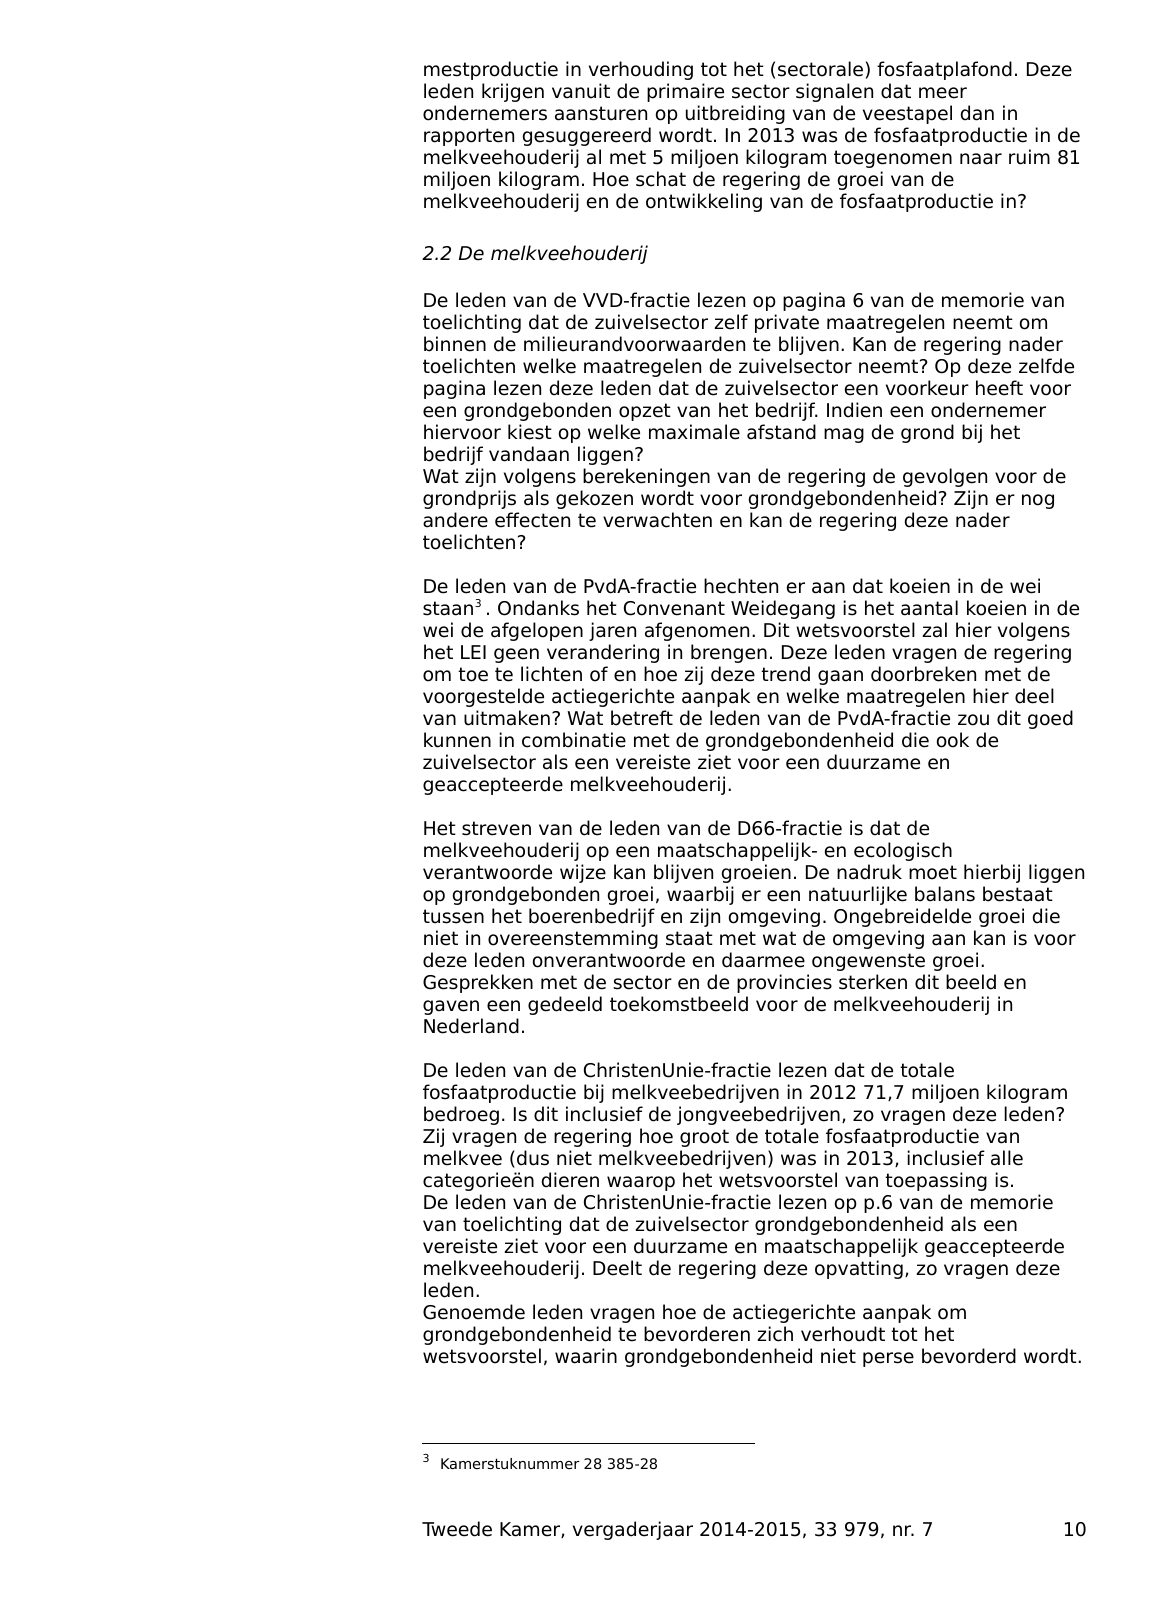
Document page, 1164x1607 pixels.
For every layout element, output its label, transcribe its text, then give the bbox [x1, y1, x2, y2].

subtitle 2.2 De melkveehouderij [422, 243, 1087, 265]
text De leden van de ChristenUnie-fractie lezen dat de totale fosfaatproductie bij melkveebedrijven in 2012 71,7 miljoen kilogram bedroeg. Is dit inclusief de jongveebedrijven, zo vragen deze leden? Zij vragen de regering hoe groot de totale fosfaatproductie van melkvee (dus niet melkveebedrijven) was in 2013, inclusief alle categorieën dieren waarop het wetsvoorstel van toepassing is. [422, 1060, 1087, 1192]
text mestproductie in verhouding tot het (sectorale) fosfaatplafond. Deze leden krijgen vanuit de primaire sector signalen dat meer ondernemers aansturen op uitbreiding van de veestapel dan in rapporten gesuggereerd wordt. In 2013 was de fosfaatproductie in de melkveehouderij al met 5 miljoen kilogram toegenomen naar ruim 81 miljoen kilogram. Hoe schat de regering de groei van de melkveehouderij en de ontwikkeling van de fosfaatproductie in? [422, 59, 1087, 213]
text Genoemde leden vragen hoe de actiegerichte aanpak om grondgebondenheid te bevorderen zich verhoudt tot het wetsvoorstel, waarin grondgebondenheid niet perse bevorderd wordt. [422, 1302, 1087, 1367]
text Wat zijn volgens berekeningen van de regering de gevolgen voor de grondprijs als gekozen wordt voor grondgebondenheid? Zijn er nog andere effecten te verwachten en kan de regering deze nader toelichten? [422, 466, 1087, 554]
text De leden van de VVD-fractie lezen op pagina 6 van de memorie van toelichting dat de zuivelsector zelf private maatregelen neemt om binnen de milieurandvoorwaarden te blijven. Kan de regering nader toelichten welke maatregelen de zuivelsector neemt? Op deze zelfde pagina lezen deze leden dat de zuivelsector een voorkeur heeft voor een grondgebonden opzet van het bedrijf. Indien een ondernemer hiervoor kiest op welke maximale afstand mag de grond bij het bedrijf vandaan liggen? [422, 290, 1087, 466]
text Het streven van de leden van de D66-fractie is dat de melkveehouderij op een maatschappelijk- en ecologisch verantwoorde wijze kan blijven groeien. De nadruk moet hierbij liggen op grondgebonden groei, waarbij er een natuurlijke balans bestaat tussen het boerenbedrijf en zijn omgeving. Ongebreidelde groei die niet in overeenstemming staat met wat de omgeving aan kan is voor deze leden onverantwoorde en daarmee ongewenste groei. Gesprekken met de sector en de provincies sterken dit beeld en gaven een gedeeld toekomstbeeld voor de melkveehouderij in Nederland. [422, 818, 1087, 1038]
text De leden van de PvdA-fractie hechten er aan dat koeien in de wei staan. Ondanks het Convenant Weidegang is het aantal koeien in de wei de afgelopen jaren afgenomen. Dit wetsvoorstel zal hier volgens het LEI geen verandering in brengen. Deze leden vragen de regering om toe te lichten of en hoe zij deze trend gaan doorbreken met de voorgestelde actiegerichte aanpak en welke maatregelen hier deel van uitmaken? Wat betreft de leden van de PvdA-fractie zou dit goed kunnen in combinatie met de grondgebondenheid die ook de zuivelsector als een vereiste ziet voor een duurzame en geaccepteerde melkveehouderij. [422, 576, 1087, 796]
text De leden van de ChristenUnie-fractie lezen op p.6 van de memorie van toelichting dat de zuivelsector grondgebondenheid als een vereiste ziet voor een duurzame en maatschappelijk geaccepteerde melkveehouderij. Deelt de regering deze opvatting, zo vragen deze leden. [422, 1192, 1087, 1302]
text Kamerstuknummer 28 385-28 [422, 1452, 1087, 1474]
